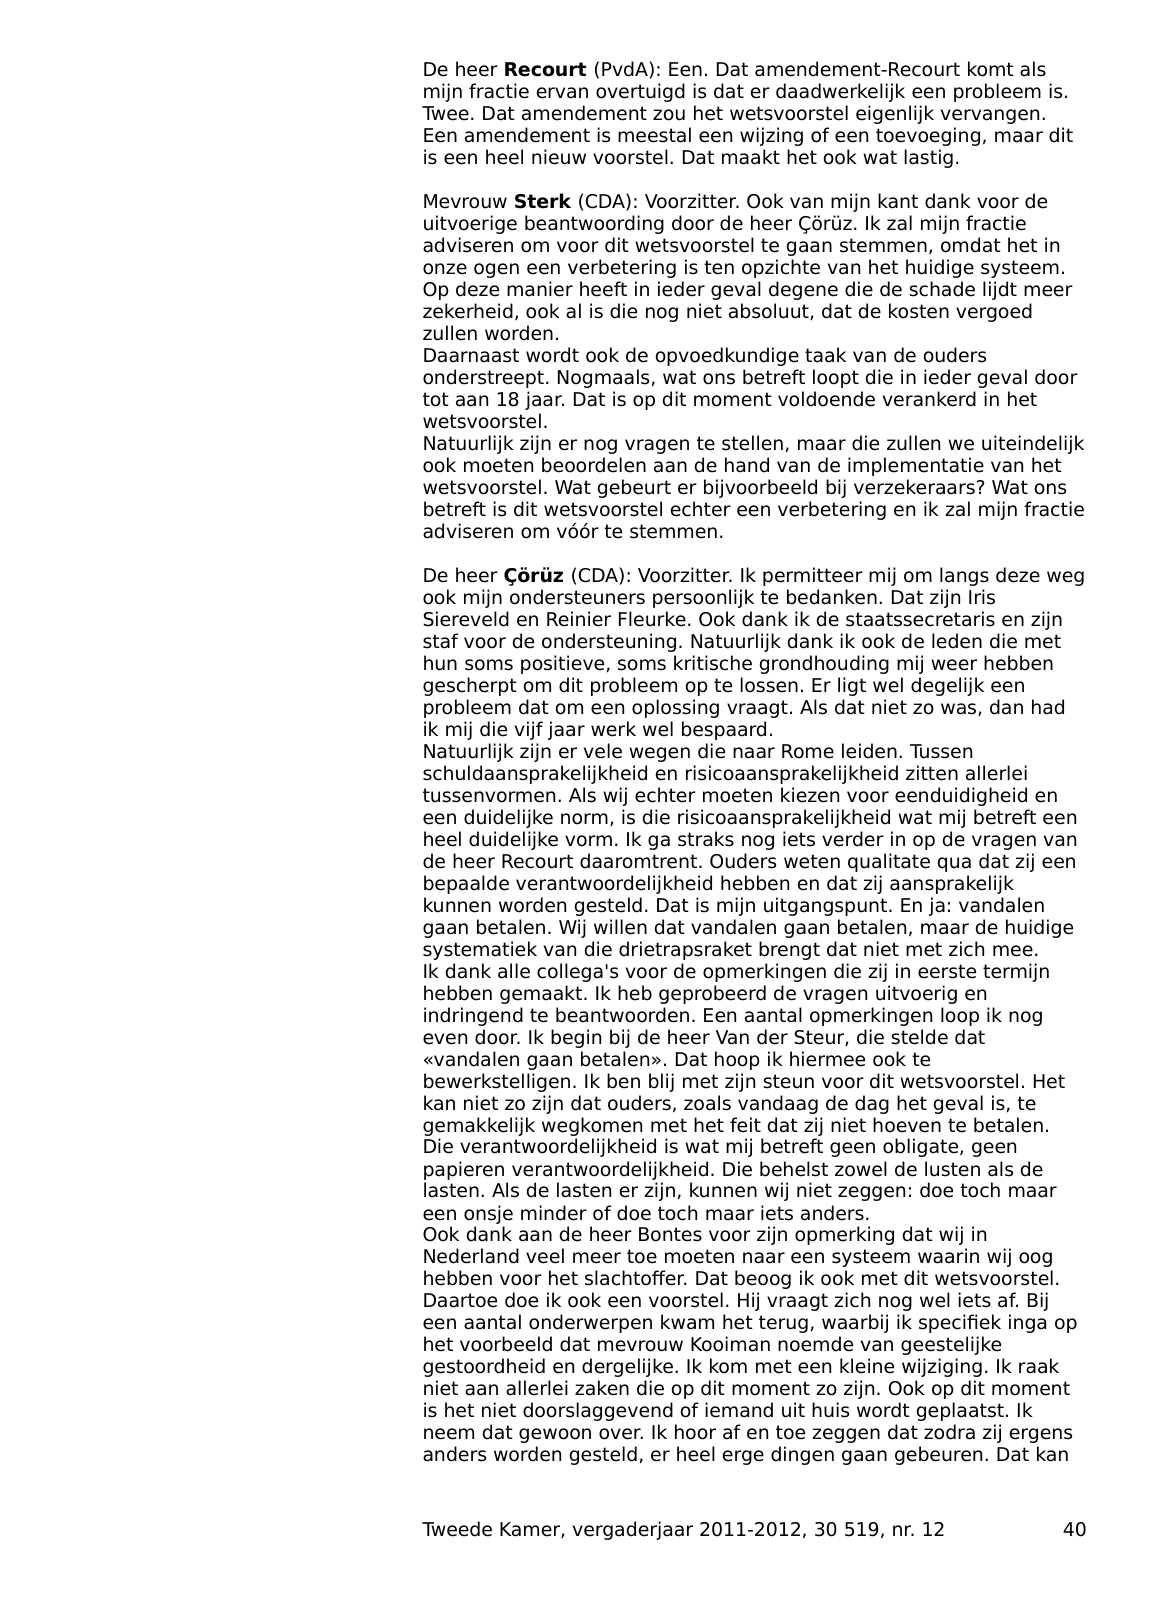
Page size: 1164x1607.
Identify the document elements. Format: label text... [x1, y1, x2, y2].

text Ook dank aan de heer Bontes voor zijn opmerking dat wij in Nederland veel meer toe moeten naar een systeem waarin wij oog hebben voor het slachtoffer. Dat beoog ik ook met dit wetsvoorstel. Daartoe doe ik ook een voorstel. Hij vraagt zich nog wel iets af. Bij een aantal onderwerpen kwam het terug, waarbij ik specifiek inga op het voorbeeld dat mevrouw Kooiman noemde van geestelijke gestoordheid en dergelijke. Ik kom met een kleine wijziging. Ik raak niet aan allerlei zaken die op dit moment zo zijn. Ook op dit moment is het niet doorslaggevend of iemand uit huis wordt geplaatst. Ik neem dat gewoon over. Ik hoor af en toe zeggen dat zodra zij ergens anders worden gesteld, er heel erge dingen gaan gebeuren. Dat kan [422, 1224, 1087, 1466]
text Natuurlijk zijn er nog vragen te stellen, maar die zullen we uiteindelijk ook moeten beoordelen aan de hand van de implementatie van het wetsvoorstel. Wat gebeurt er bijvoorbeeld bij verzekeraars? Wat ons betreft is dit wetsvoorstel echter een verbetering en ik zal mijn fractie adviseren om vóór te stemmen. [422, 433, 1087, 543]
text Mevrouw Sterk (CDA): Voorzitter. Ook van mijn kant dank voor de uitvoerige beantwoording door de heer Çörüz. Ik zal mijn fractie adviseren om voor dit wetsvoorstel te gaan stemmen, omdat het in onze ogen een verbetering is ten opzichte van het huidige systeem. Op deze manier heeft in ieder geval degene die de schade lijdt meer zekerheid, ook al is die nog niet absoluut, dat de kosten vergoed zullen worden. [422, 191, 1087, 345]
text Natuurlijk zijn er vele wegen die naar Rome leiden. Tussen schuldaansprakelijkheid en risicoaansprakelijkheid zitten allerlei tussenvormen. Als wij echter moeten kiezen voor eenduidigheid en een duidelijke norm, is die risicoaansprakelijkheid wat mij betreft een heel duidelijke vorm. Ik ga straks nog iets verder in op de vragen van de heer Recourt daaromtrent. Ouders weten qualitate qua dat zij een bepaalde verantwoordelijkheid hebben en dat zij aansprakelijk kunnen worden gesteld. Dat is mijn uitgangspunt. En ja: vandalen gaan betalen. Wij willen dat vandalen gaan betalen, maar de huidige systematiek van die drietrapsraket brengt dat niet met zich mee. [422, 741, 1087, 961]
text Daarnaast wordt ook de opvoedkundige taak van de ouders onderstreept. Nogmaals, wat ons betreft loopt die in ieder geval door tot aan 18 jaar. Dat is op dit moment voldoende verankerd in het wetsvoorstel. [422, 345, 1087, 433]
text De heer Recourt (PvdA): Een. Dat amendement-Recourt komt als mijn fractie ervan overtuigd is dat er daadwerkelijk een probleem is. Twee. Dat amendement zou het wetsvoorstel eigenlijk vervangen. Een amendement is meestal een wijzing of een toevoeging, maar dit is een heel nieuw voorstel. Dat maakt het ook wat lastig. [422, 59, 1087, 169]
text Ik dank alle collega's voor de opmerkingen die zij in eerste termijn hebben gemaakt. Ik heb geprobeerd de vragen uitvoerig en indringend te beantwoorden. Een aantal opmerkingen loop ik nog even door. Ik begin bij de heer Van der Steur, die stelde dat «vandalen gaan betalen». Dat hoop ik hiermee ook te bewerkstelligen. Ik ben blij met zijn steun voor dit wetsvoorstel. Het kan niet zo zijn dat ouders, zoals vandaag de dag het geval is, te gemakkelijk wegkomen met het feit dat zij niet hoeven te betalen. Die verantwoordelijkheid is wat mij betreft geen obligate, geen papieren verantwoordelijkheid. Die behelst zowel de lusten als de lasten. Als de lasten er zijn, kunnen wij niet zeggen: doe toch maar een onsje minder of doe toch maar iets anders. [422, 961, 1087, 1224]
text De heer Çörüz (CDA): Voorzitter. Ik permitteer mij om langs deze weg ook mijn ondersteuners persoonlijk te bedanken. Dat zijn Iris Siereveld en Reinier Fleurke. Ook dank ik de staatssecretaris en zijn staf voor de ondersteuning. Natuurlijk dank ik ook de leden die met hun soms positieve, soms kritische grondhouding mij weer hebben gescherpt om dit probleem op te lossen. Er ligt wel degelijk een probleem dat om een oplossing vraagt. Als dat niet zo was, dan had ik mij die vijf jaar werk wel bespaard. [422, 565, 1087, 741]
